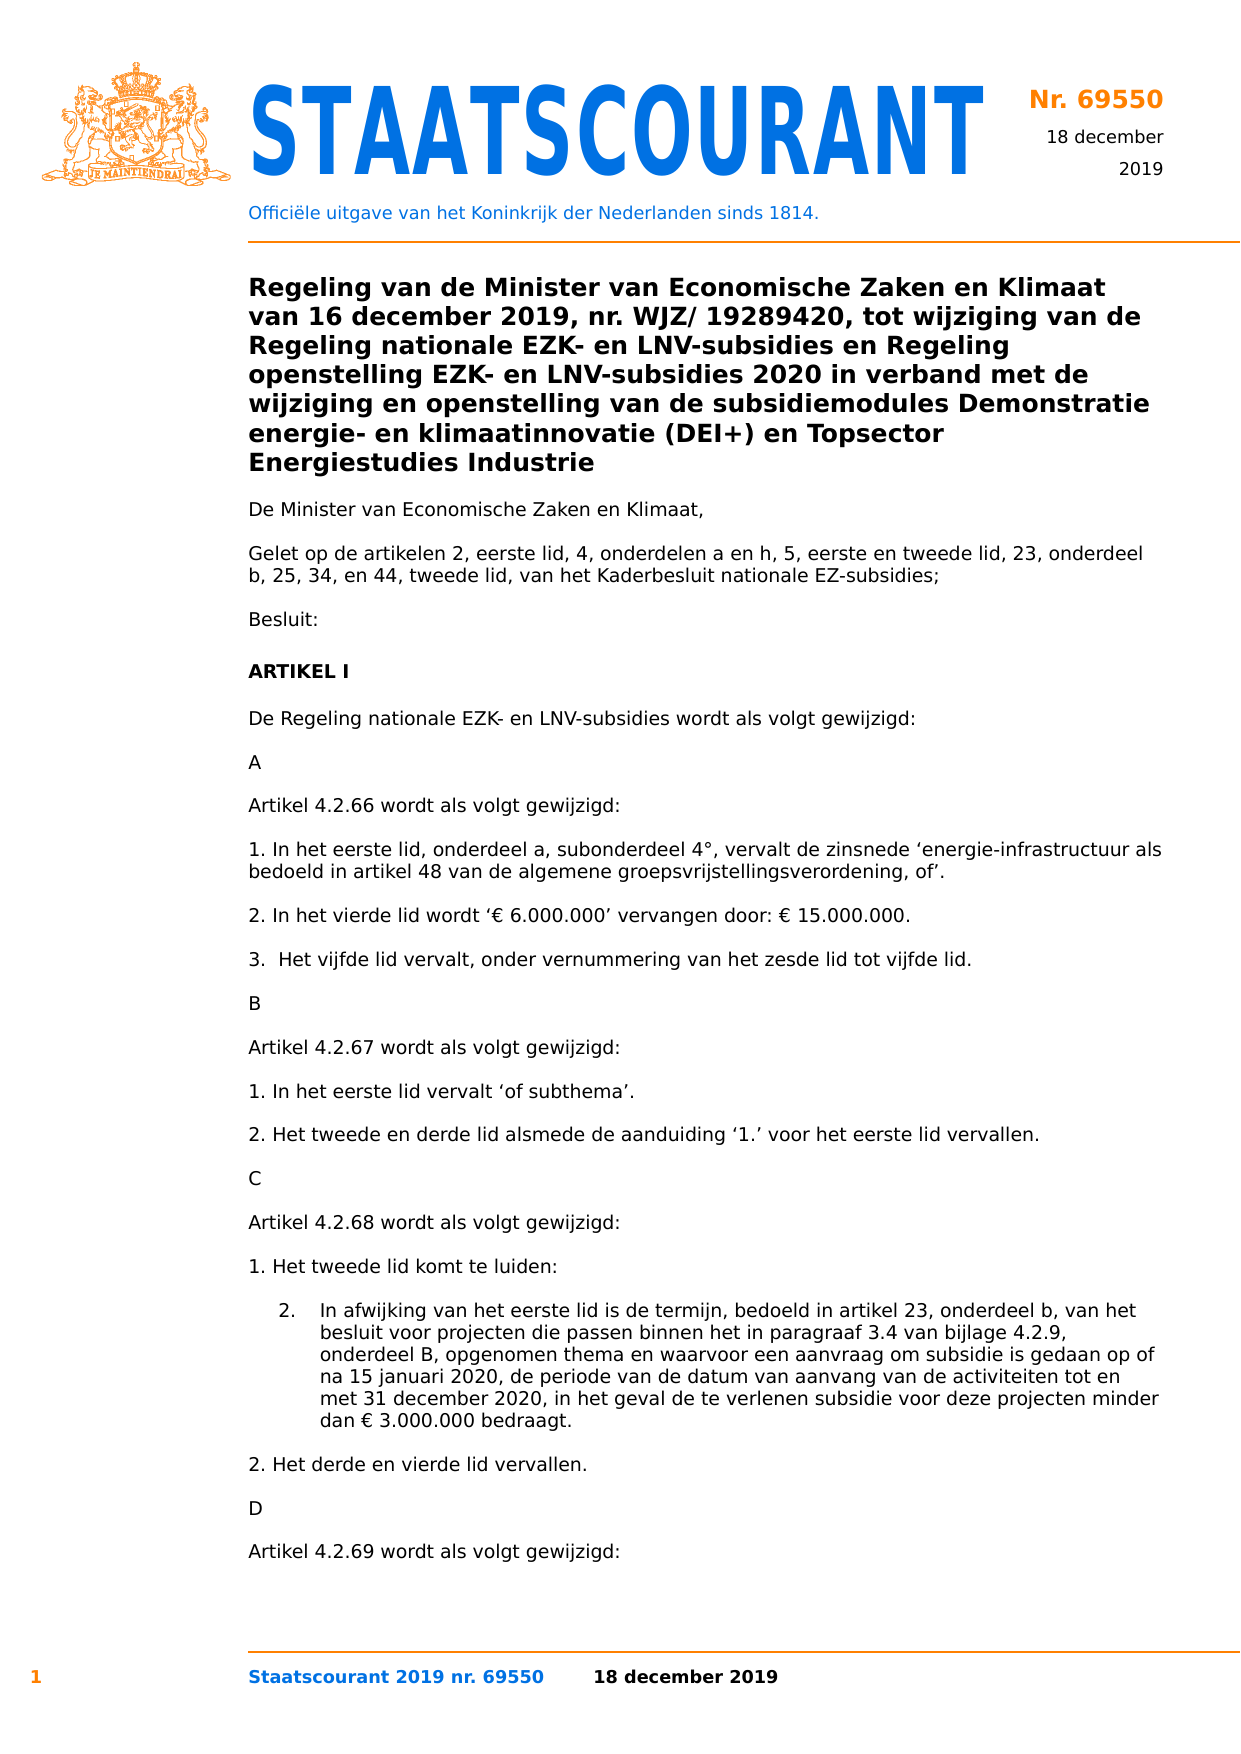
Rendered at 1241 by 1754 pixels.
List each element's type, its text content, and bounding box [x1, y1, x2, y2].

text 1. In het eerste lid vervalt ‘of subthema’. [248, 1081, 1163, 1102]
text 2. In afwijking van het eerste lid is de termijn, bedoeld in artikel 23, onderdeel b, van het besluit voor projecten die passen binnen het in paragraaf 3.4 van bijlage 4.2.9, onderdeel B, opgenomen thema en waarvoor een aanvraag om subsidie is gedaan op of na 15 januari 2020, de periode van de datum van aanvang van de activiteiten tot en met 31 december 2020, in het geval de te verlenen subsidie voor deze projecten minder dan € 3.000.000 bedraagt. [278, 1300, 1163, 1432]
text De Minister van Economische Zaken en Klimaat, [248, 499, 1163, 521]
text 1. In het eerste lid, onderdeel a, subonderdeel 4°, vervalt de zinsnede ‘energie-infrastructuur als bedoeld in artikel 48 van de algemene groepsvrijstellingsverordening, of’. [248, 839, 1163, 883]
table_header Nr. 69550 [998, 62, 1240, 121]
subtitle Regeling van de Minister van Economische Zaken en Klimaat van 16 december 2019, nr. WJZ/ 19289420, tot wijziging van de Regeling nationale EZK- en LNV-subsidies en Regeling openstelling EZK- en LNV-subsidies 2020 in verband met de wijziging en openstelling van de subsidiemodules Demonstratie energie- en klimaatinnovatie (DEI+) en Topsector Energiestudies Industrie [248, 273, 1163, 477]
text Besluit: [248, 609, 1163, 631]
text Artikel 4.2.66 wordt als volgt gewijzigd: [248, 795, 1163, 817]
table_cell 18 december [998, 121, 1240, 153]
text Artikel 4.2.67 wordt als volgt gewijzigd: [248, 1037, 1163, 1059]
picture [41, 62, 231, 186]
text 2. In het vierde lid wordt ‘€ 6.000.000’ vervangen door: € 15.000.000. [248, 905, 1163, 927]
text Artikel 4.2.68 wordt als volgt gewijzigd: [248, 1212, 1163, 1234]
table_header [25, 62, 248, 241]
text Artikel 4.2.69 wordt als volgt gewijzigd: [248, 1541, 1163, 1563]
table_cell 2019 [998, 153, 1240, 203]
text 3. Het vijfde lid vervalt, onder vernummering van het zesde lid tot vijfde lid. [248, 949, 1163, 971]
text A [248, 752, 1163, 773]
table_cell Officiële uitgave van het Koninkrijk der Nederlanden sinds 1814. [248, 203, 1240, 241]
text De Regeling nationale EZK- en LNV-subsidies wordt als volgt gewijzigd: [248, 708, 1163, 730]
text C [248, 1168, 1163, 1190]
text 1. Het tweede lid komt te luiden: [248, 1256, 1163, 1278]
text Gelet op de artikelen 2, eerste lid, 4, onderdelen a en h, 5, eerste en tweede lid, 23, onderdeel b, 25, 34, en 44, tweede lid, van het Kaderbesluit nationale EZ-subsidies; [248, 543, 1163, 587]
text 2. Het derde en vierde lid vervallen. [248, 1453, 1163, 1476]
text B [248, 993, 1163, 1015]
subtitle ARTIKEL I [248, 661, 1163, 683]
text D [248, 1497, 1163, 1519]
text 2. Het tweede en derde lid alsmede de aanduiding ‘1.’ voor het eerste lid vervallen. [248, 1124, 1163, 1146]
table_header STAATSCOURANT [248, 62, 998, 203]
